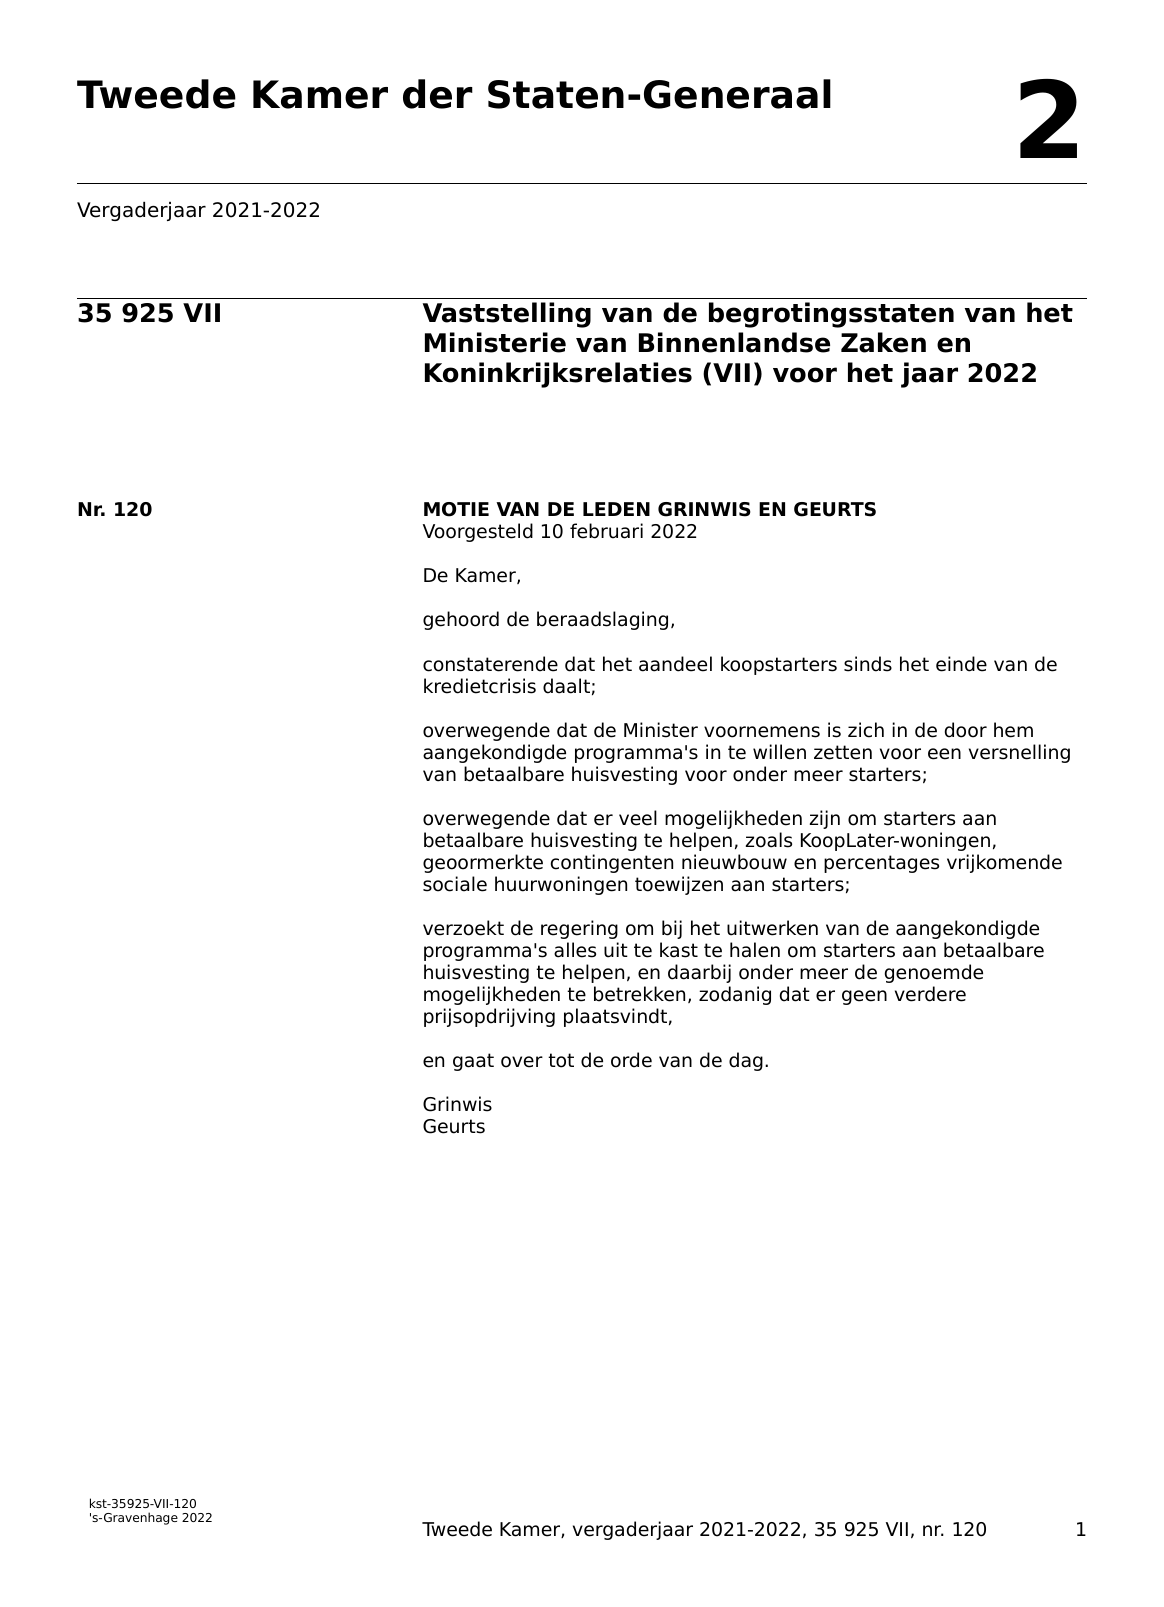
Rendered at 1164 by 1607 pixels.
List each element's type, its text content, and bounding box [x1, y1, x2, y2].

text en gaat over tot de orde van de dag. [422, 1050, 1087, 1072]
text De Kamer, [422, 565, 1087, 587]
text overwegende dat de Minister voornemens is zich in de door hem aangekondigde programma's in te willen zetten voor een versnelling van betaalbare huisvesting voor onder meer starters; [422, 720, 1087, 786]
text Voorgesteld 10 februari 2022 [422, 521, 1087, 543]
text gehoord de beraadslaging, [422, 609, 1087, 631]
table_cell Vergaderjaar 2021-2022 [77, 184, 1087, 298]
text kst-35925-VII-120 [88, 1497, 323, 1511]
subtitle 35 925 VII Vaststelling van de begrotingsstaten van het Ministerie van Binnenlandse Zaken en Koninkrijksrelaties (VII) voor het jaar 2022 [77, 299, 1087, 388]
table_header Tweede Kamer der Staten-Generaal [77, 59, 886, 183]
table_header 2 [886, 59, 1087, 183]
text verzoekt de regering om bij het uitwerken van de aangekondigde programma's alles uit te kast te halen om starters aan betaalbare huisvesting te helpen, en daarbij onder meer de genoemde mogelijkheden te betrekken, zodanig dat er geen verdere prijsopdrijving plaatsvindt, [422, 918, 1087, 1028]
text 's-Gravenhage 2022 [88, 1511, 323, 1525]
text constaterende dat het aandeel koopstarters sinds het einde van de kredietcrisis daalt; [422, 653, 1087, 697]
subtitle Nr. 120 MOTIE VAN DE LEDEN GRINWIS EN GEURTS [77, 499, 1087, 521]
text overwegende dat er veel mogelijkheden zijn om starters aan betaalbare huisvesting te helpen, zoals KoopLater-woningen, geoormerkte contingenten nieuwbouw en percentages vrijkomende sociale huurwoningen toewijzen aan starters; [422, 808, 1087, 896]
text Geurts [422, 1116, 1087, 1138]
text Grinwis [422, 1094, 1087, 1116]
